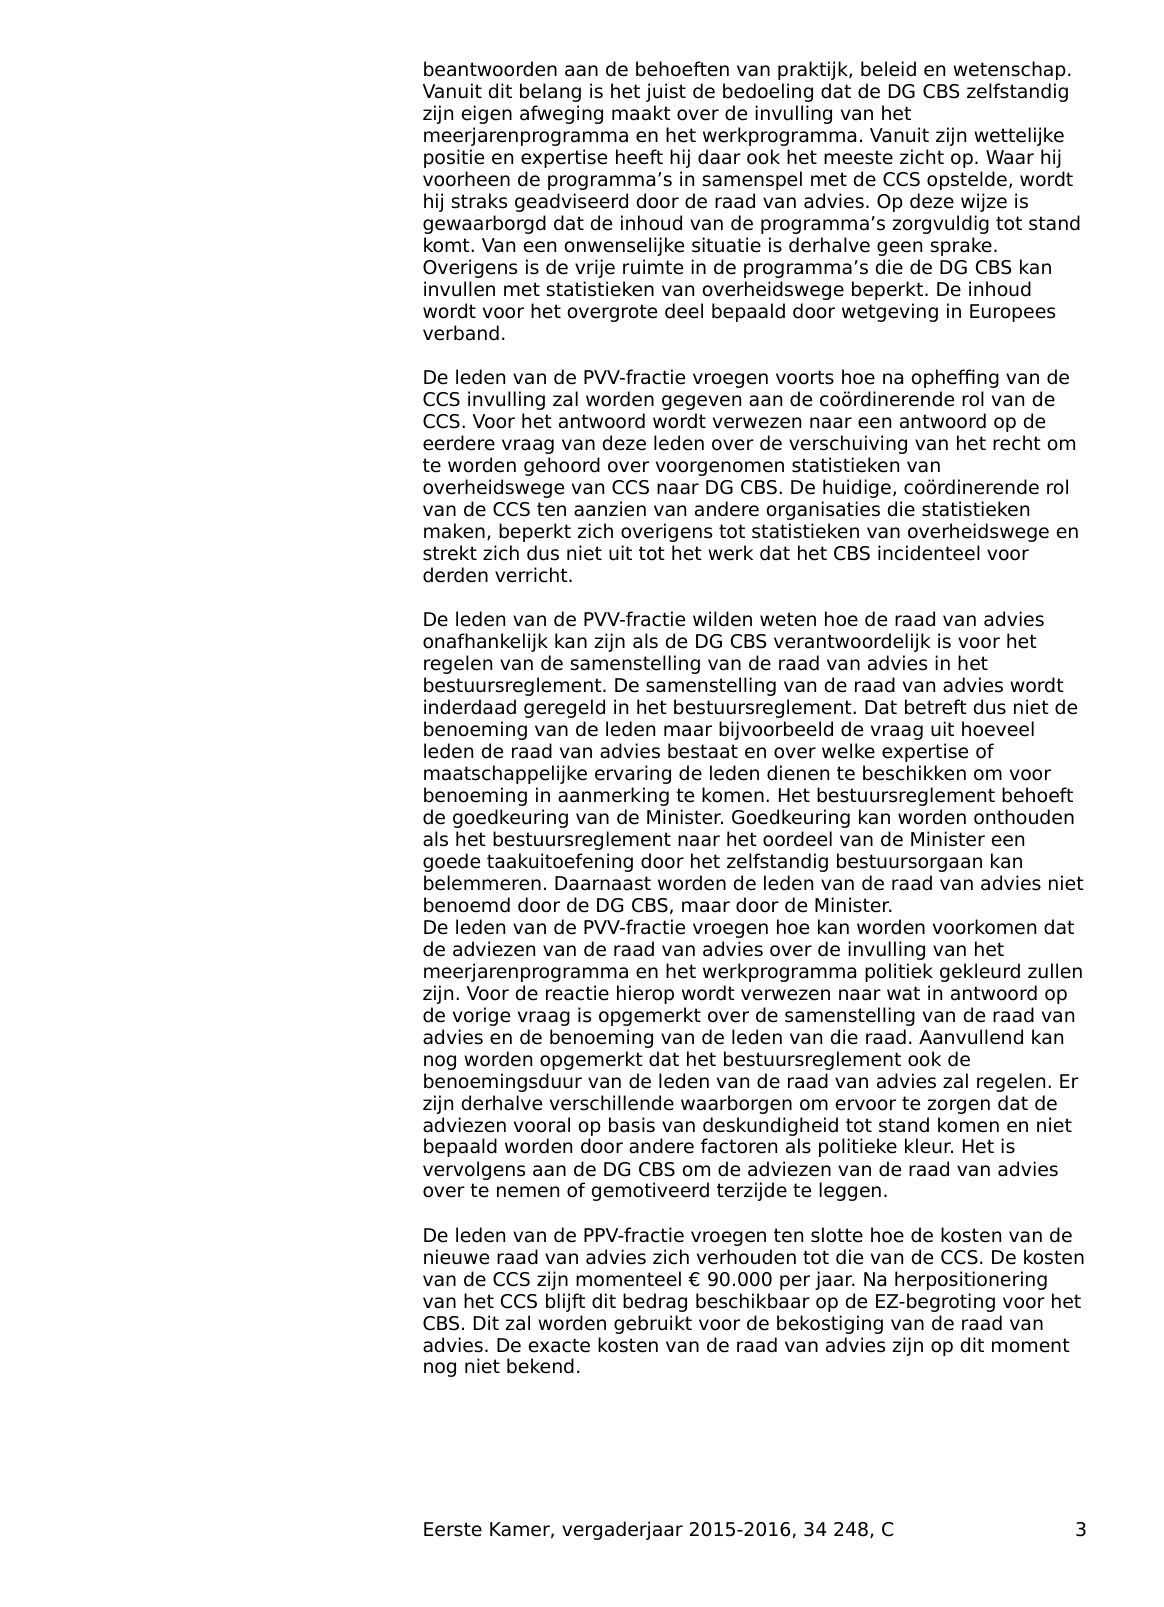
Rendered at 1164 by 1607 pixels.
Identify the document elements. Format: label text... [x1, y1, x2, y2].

text beantwoorden aan de behoeften van praktijk, beleid en wetenschap. Vanuit dit belang is het juist de bedoeling dat de DG CBS zelfstandig zijn eigen afweging maakt over de invulling van het meerjarenprogramma en het werkprogramma. Vanuit zijn wettelijke positie en expertise heeft hij daar ook het meeste zicht op. Waar hij voorheen de programma’s in samenspel met de CCS opstelde, wordt hij straks geadviseerd door de raad van advies. Op deze wijze is gewaarborgd dat de inhoud van de programma’s zorgvuldig tot stand komt. Van een onwenselijke situatie is derhalve geen sprake. Overigens is de vrije ruimte in de programma’s die de DG CBS kan invullen met statistieken van overheidswege beperkt. De inhoud wordt voor het overgrote deel bepaald door wetgeving in Europees verband. [422, 59, 1087, 345]
text De leden van de PVV-fractie wilden weten hoe de raad van advies onafhankelijk kan zijn als de DG CBS verantwoordelijk is voor het regelen van de samenstelling van de raad van advies in het bestuursreglement. De samenstelling van de raad van advies wordt inderdaad geregeld in het bestuursreglement. Dat betreft dus niet de benoeming van de leden maar bijvoorbeeld de vraag uit hoeveel leden de raad van advies bestaat en over welke expertise of maatschappelijke ervaring de leden dienen te beschikken om voor benoeming in aanmerking te komen. Het bestuursreglement behoeft de goedkeuring van de Minister. Goedkeuring kan worden onthouden als het bestuursreglement naar het oordeel van de Minister een goede taakuitoefening door het zelfstandig bestuursorgaan kan belemmeren. Daarnaast worden de leden van de raad van advies niet benoemd door de DG CBS, maar door de Minister. [422, 609, 1087, 917]
text De leden van de PVV-fractie vroegen voorts hoe na opheffing van de CCS invulling zal worden gegeven aan de coördinerende rol van de CCS. Voor het antwoord wordt verwezen naar een antwoord op de eerdere vraag van deze leden over de verschuiving van het recht om te worden gehoord over voorgenomen statistieken van overheidswege van CCS naar DG CBS. De huidige, coördinerende rol van de CCS ten aanzien van andere organisaties die statistieken maken, beperkt zich overigens tot statistieken van overheidswege en strekt zich dus niet uit tot het werk dat het CBS incidenteel voor derden verricht. [422, 367, 1087, 587]
text De leden van de PVV-fractie vroegen hoe kan worden voorkomen dat de adviezen van de raad van advies over de invulling van het meerjarenprogramma en het werkprogramma politiek gekleurd zullen zijn. Voor de reactie hierop wordt verwezen naar wat in antwoord op de vorige vraag is opgemerkt over de samenstelling van de raad van advies en de benoeming van de leden van die raad. Aanvullend kan nog worden opgemerkt dat het bestuursreglement ook de benoemingsduur van de leden van de raad van advies zal regelen. Er zijn derhalve verschillende waarborgen om ervoor te zorgen dat de adviezen vooral op basis van deskundigheid tot stand komen en niet bepaald worden door andere factoren als politieke kleur. Het is vervolgens aan de DG CBS om de adviezen van de raad van advies over te nemen of gemotiveerd terzijde te leggen. [422, 917, 1087, 1202]
text De leden van de PPV-fractie vroegen ten slotte hoe de kosten van de nieuwe raad van advies zich verhouden tot die van de CCS. De kosten van de CCS zijn momenteel € 90.000 per jaar. Na herpositionering van het CCS blijft dit bedrag beschikbaar op de EZ-begroting voor het CBS. Dit zal worden gebruikt voor de bekostiging van de raad van advies. De exacte kosten van de raad van advies zijn op dit moment nog niet bekend. [422, 1224, 1087, 1378]
